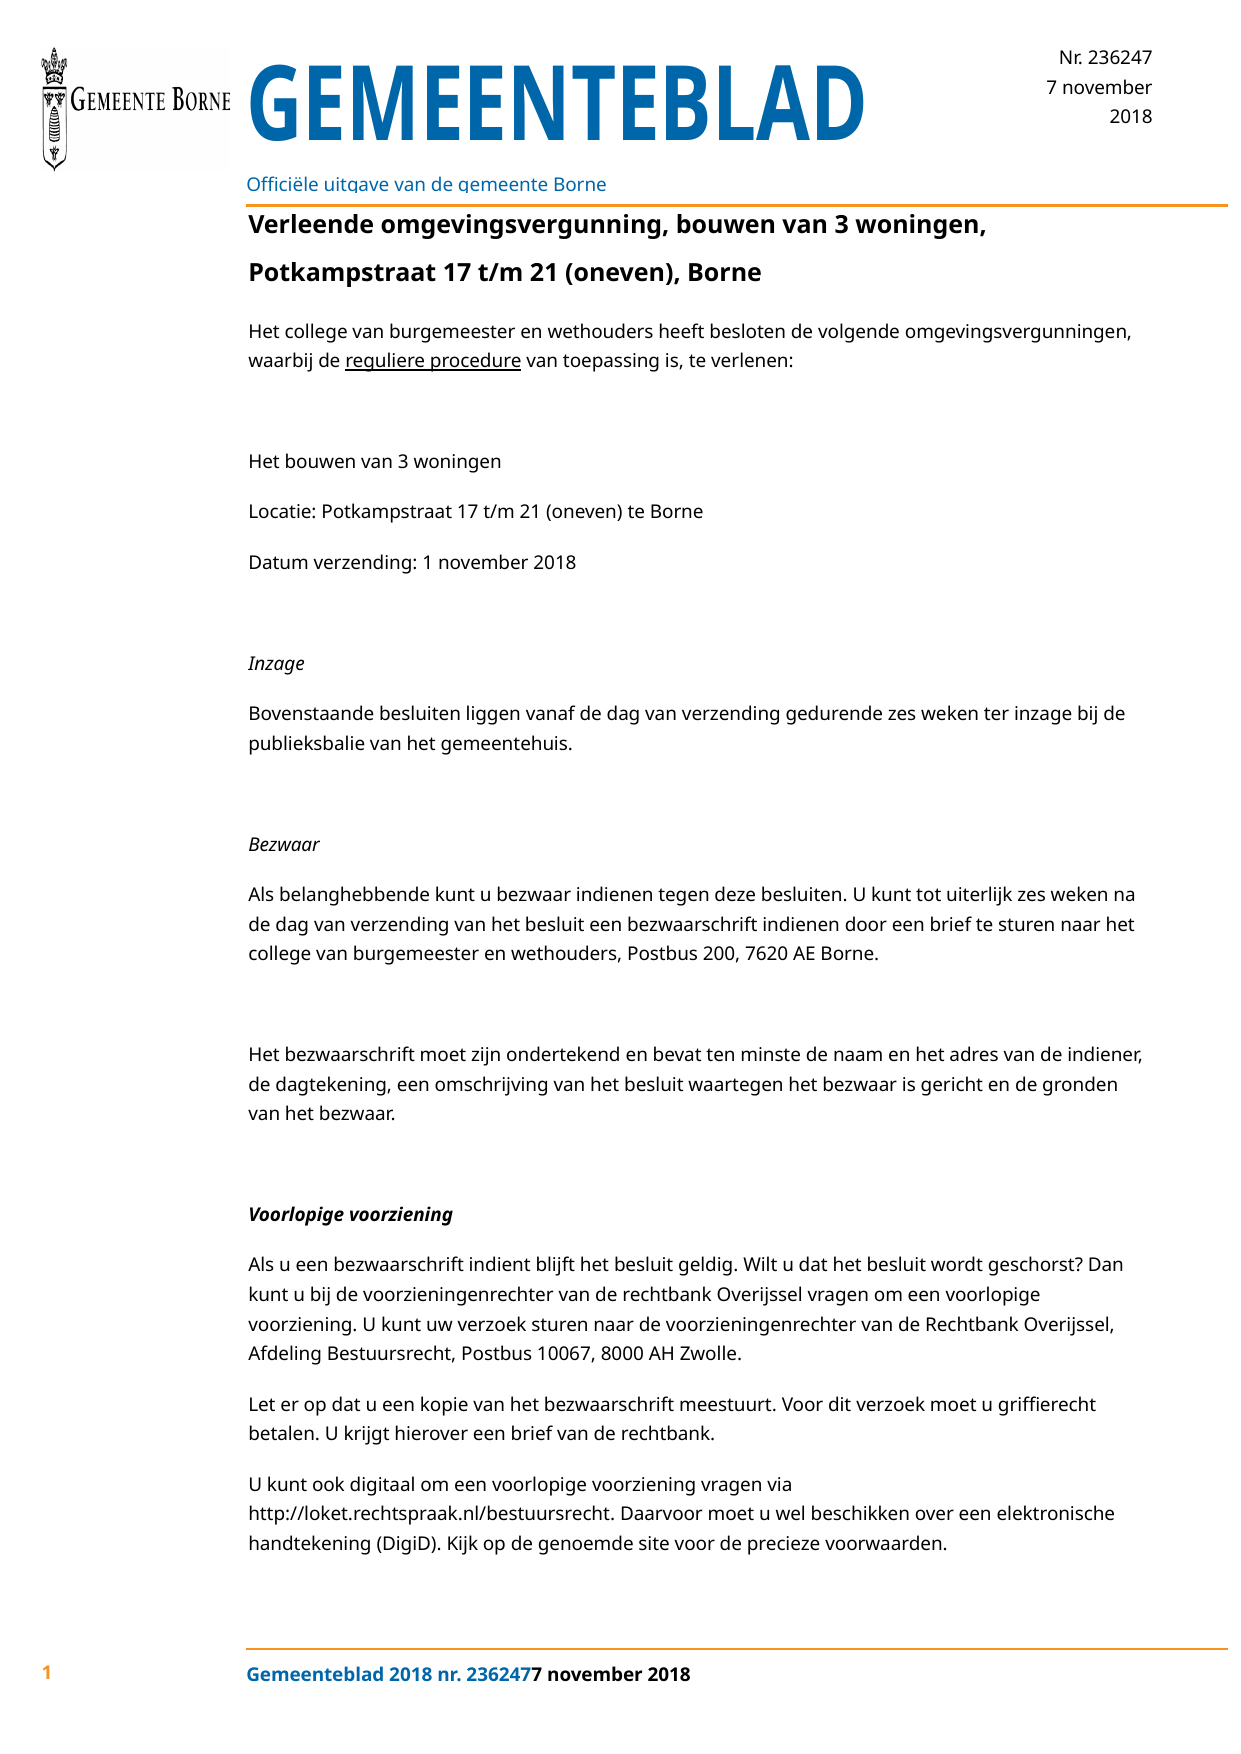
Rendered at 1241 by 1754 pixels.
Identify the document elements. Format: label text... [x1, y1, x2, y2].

text Het college van burgemeester en wethouders heeft besloten de volgende omgevingsvergunningen, waarbij de reguliere procedure van toepassing is, te verlenen: [248, 318, 1152, 373]
text Let er op dat u een kopie van het bezwaarschrift meestuurt. Voor dit verzoek moet u griffierecht betalen. U krijgt hierover een brief van de rechtbank. [248, 1391, 1152, 1446]
text Bezwaar [248, 831, 1152, 857]
text U kunt ook digitaal om een voorlopige voorziening vragen via http://loket.rechtspraak.nl/bestuursrecht. Daarvoor moet u wel beschikken over een elektronische handtekening (DigiD). Kijk op de genoemde site voor de precieze voorwaarden. [248, 1471, 1152, 1556]
text Verleende omgevingsvergunning, bouwen van 3 woningen, Potkampstraat 17 t/m 21 (oneven), Borne [248, 207, 1152, 288]
text Als u een bezwaarschrift indient blijft het besluit geldig. Wilt u dat het besluit wordt geschorst? Dan kunt u bij de voorzieningenrechter van de rechtbank Overijssel vragen om een voorlopige voorziening. U kunt uw verzoek sturen naar de voorzieningenrechter van de Rechtbank Overijssel, Afdeling Bestuursrecht, Postbus 10067, 8000 AH Zwolle. [248, 1252, 1152, 1366]
text Het bouwen van 3 woningen [248, 448, 1152, 474]
text Bovenstaande besluiten liggen vanaf de dag van verzending gedurende zes weken ter inzage bij de publieksbalie van het gemeentehuis. [248, 700, 1152, 756]
text Inzage [248, 650, 1152, 676]
picture [41, 47, 231, 172]
text Locatie: Potkampstraat 17 t/m 21 (oneven) te Borne [248, 499, 1152, 524]
text Datum verzending: 1 november 2018 [248, 549, 1152, 575]
text Voorlopige voorziening [248, 1201, 1152, 1227]
text Het bezwaarschrift moet zijn ondertekend en bevat ten minste de naam en het adres van de indiener, de dagtekening, een omschrijving van het besluit waartegen het bezwaar is gericht en de gronden van het bezwaar. [248, 1041, 1152, 1126]
text Als belanghebbende kunt u bezwaar indienen tegen deze besluiten. U kunt tot uiterlijk zes weken na de dag van verzending van het besluit een bezwaarschrift indienen door een brief te sturen naar het college van burgemeester en wethouders, Postbus 200, 7620 AE Borne. [248, 881, 1152, 966]
